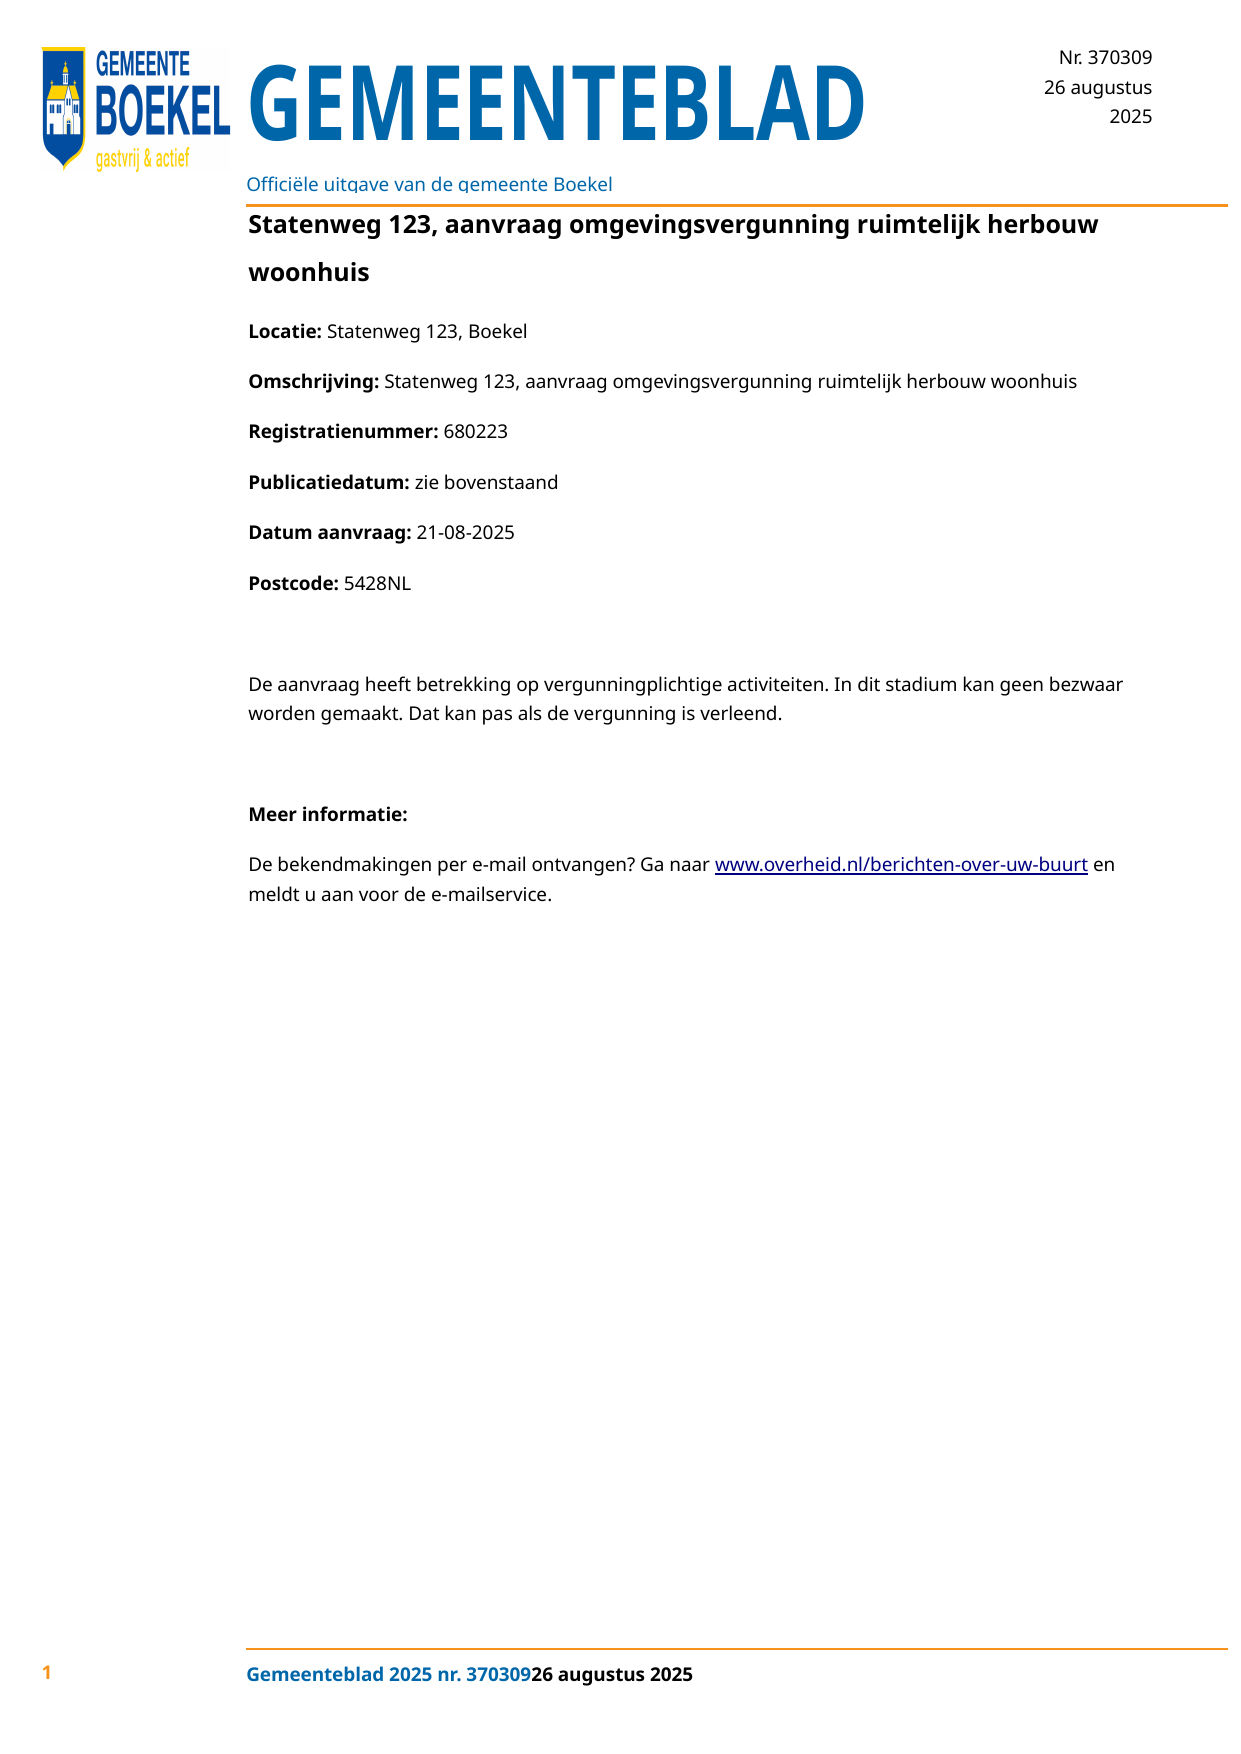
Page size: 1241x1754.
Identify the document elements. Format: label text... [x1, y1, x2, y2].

text Omschrijving: Statenweg 123, aanvraag omgevingsvergunning ruimtelijk herbouw woonhuis [248, 368, 1152, 394]
text Registratienummer: 680223 [248, 419, 1152, 444]
text Locatie: Statenweg 123, Boekel [248, 318, 1152, 344]
text Postcode: 5428NL [248, 570, 1152, 596]
text Meer informatie: [248, 801, 1152, 827]
text Datum aanvraag: 21-08-2025 [248, 519, 1152, 545]
text De aanvraag heeft betrekking op vergunningplichtige activiteiten. In dit stadium kan geen bezwaar worden gemaakt. Dat kan pas als de vergunning is verleend. [248, 671, 1152, 726]
text De bekendmakingen per e-mail ontvangen? Ga naar www.overheid.nl/berichten-over-uw-buurt en meldt u aan voor de e-mailservice. [248, 852, 1152, 907]
text Publicatiedatum: zie bovenstaand [248, 469, 1152, 495]
picture [41, 47, 231, 172]
text Statenweg 123, aanvraag omgevingsvergunning ruimtelijk herbouw woonhuis [248, 207, 1152, 288]
